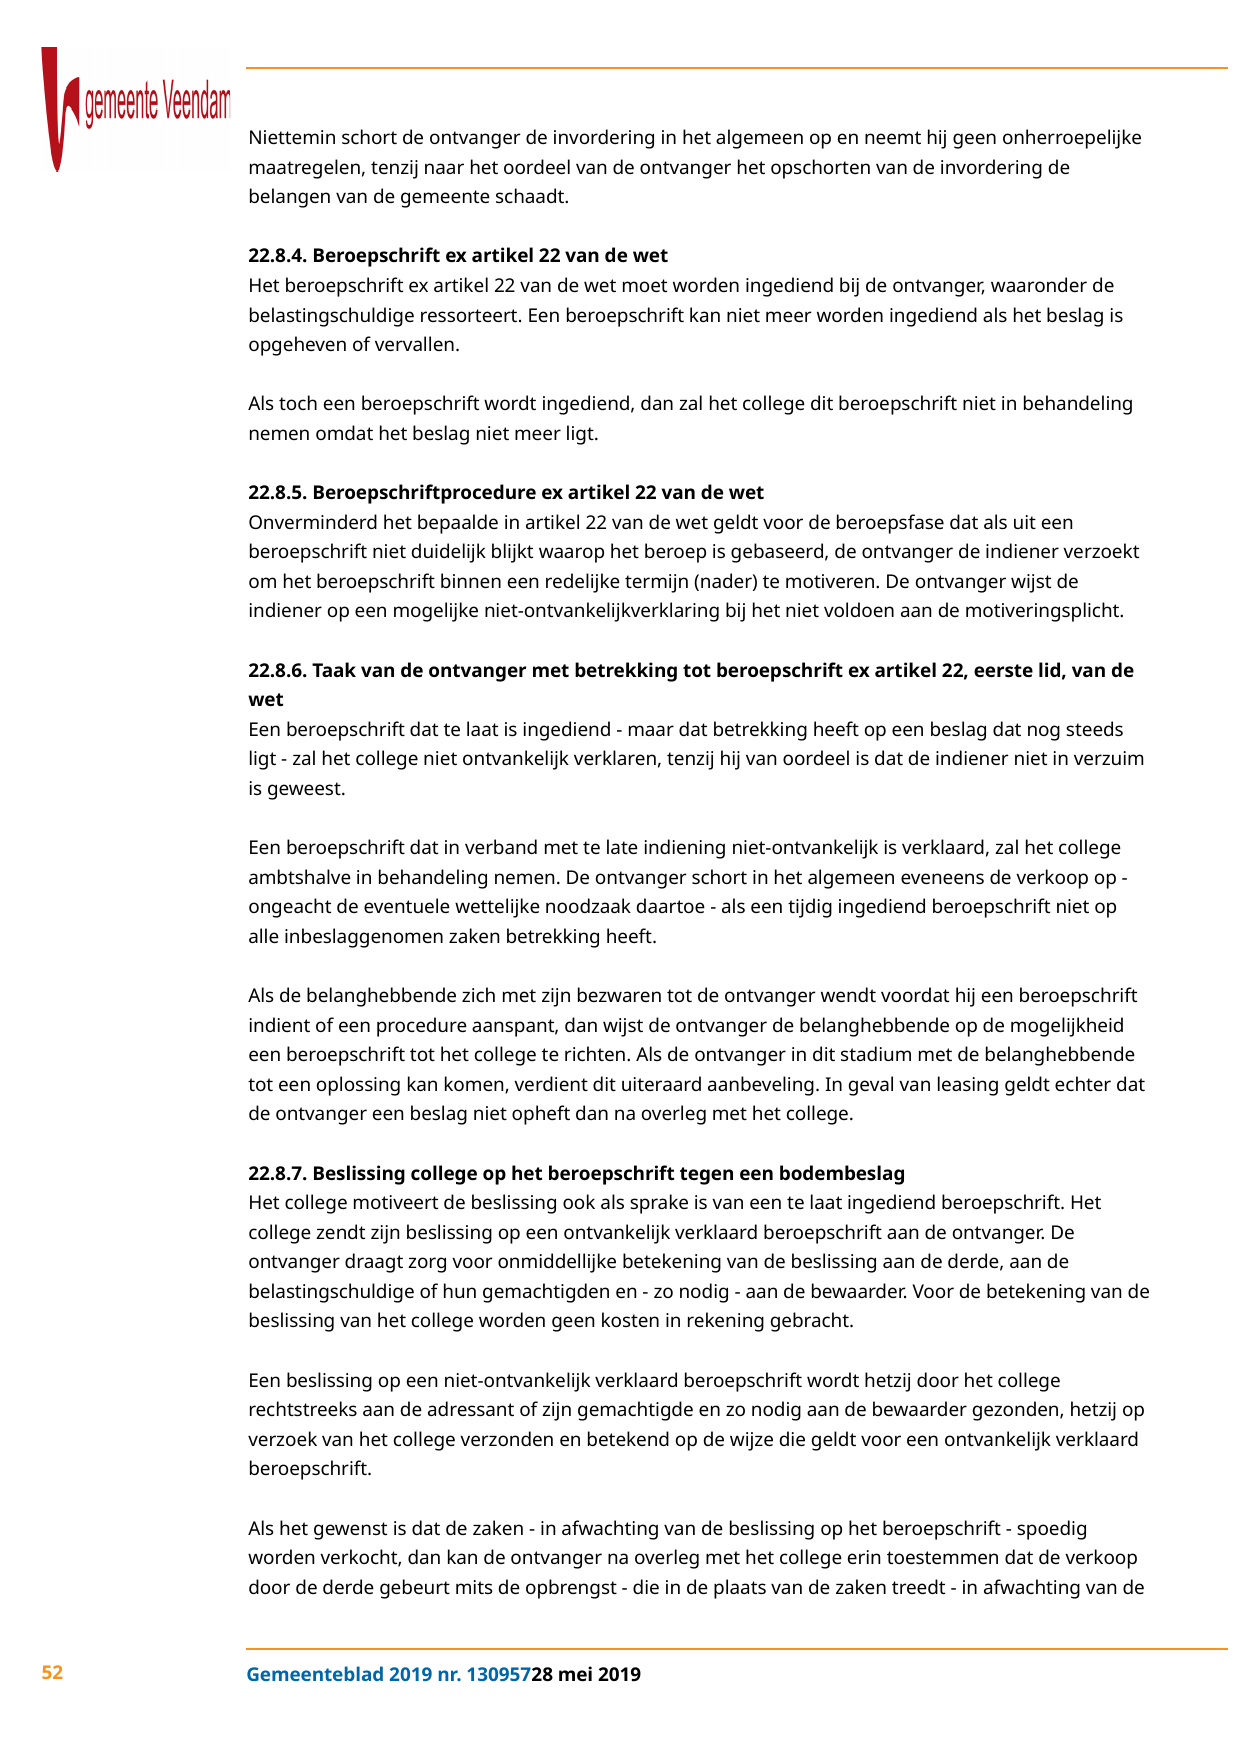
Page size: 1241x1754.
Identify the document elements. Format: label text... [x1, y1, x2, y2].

text Het college motiveert de beslissing ook als sprake is van een te laat ingediend beroepschrift. Het college zendt zijn beslissing op een ontvankelijk verklaard beroepschrift aan de ontvanger. De ontvanger draagt zorg voor onmiddellijke betekening van de beslissing aan de derde, aan de belastingschuldige of hun gemachtigden en - zo nodig - aan de bewaarder. Voor de betekening van de beslissing van het college worden geen kosten in rekening gebracht. [248, 1189, 1152, 1333]
text 22.8.4. Beroepschrift ex artikel 22 van de wet [248, 243, 1152, 268]
text Als de belanghebbende zich met zijn bezwaren tot de ontvanger wendt voordat hij een beroepschrift indient of een procedure aanspant, dan wijst de ontvanger de belanghebbende op de mogelijkheid een beroepschrift tot het college te richten. Als de ontvanger in dit stadium met de belanghebbende tot een oplossing kan komen, verdient dit uiteraard aanbeveling. In geval van leasing geldt echter dat de ontvanger een beslag niet opheft dan na overleg met het college. [248, 982, 1152, 1126]
text Als het gewenst is dat de zaken - in afwachting van de beslissing op het beroepschrift - spoedig worden verkocht, dan kan de ontvanger na overleg met het college erin toestemmen dat de verkoop door de derde gebeurt mits de opbrengst - die in de plaats van de zaken treedt - in afwachting van de [248, 1515, 1152, 1600]
text Een beroepschrift dat te laat is ingediend - maar dat betrekking heeft op een beslag dat nog steeds ligt - zal het college niet ontvankelijk verklaren, tenzij hij van oordeel is dat de indiener niet in verzuim is geweest. [248, 716, 1152, 801]
text Als toch een beroepschrift wordt ingediend, dan zal het college dit beroepschrift niet in behandeling nemen omdat het beslag niet meer ligt. [248, 391, 1152, 446]
text Niettemin schort de ontvanger de invordering in het algemeen op en neemt hij geen onherroepelijke maatregelen, tenzij naar het oordeel van de ontvanger het opschorten van de invordering de belangen van de gemeente schaadt. [248, 124, 1152, 209]
text Het beroepschrift ex artikel 22 van de wet moet worden ingediend bij de ontvanger, waaronder de belastingschuldige ressorteert. Een beroepschrift kan niet meer worden ingediend als het beslag is opgeheven of vervallen. [248, 272, 1152, 357]
text Onverminderd het bepaalde in artikel 22 van de wet geldt voor de beroepsfase dat als uit een beroepschrift niet duidelijk blijkt waarop het beroep is gebaseerd, de ontvanger de indiener verzoekt om het beroepschrift binnen een redelijke termijn (nader) te motiveren. De ontvanger wijst de indiener op een mogelijke niet-ontvankelijkverklaring bij het niet voldoen aan de motiveringsplicht. [248, 509, 1152, 623]
text 22.8.6. Taak van de ontvanger met betrekking tot beroepschrift ex artikel 22, eerste lid, van de wet [248, 657, 1152, 712]
text 22.8.5. Beroepschriftprocedure ex artikel 22 van de wet [248, 479, 1152, 505]
picture [41, 47, 231, 172]
text Een beroepschrift dat in verband met te late indiening niet-ontvankelijk is verklaard, zal het college ambtshalve in behandeling nemen. De ontvanger schort in het algemeen eveneens de verkoop op - ongeacht de eventuele wettelijke noodzaak daartoe - als een tijdig ingediend beroepschrift niet op alle inbeslaggenomen zaken betrekking heeft. [248, 834, 1152, 949]
text 22.8.7. Beslissing college op het beroepschrift tegen een bodembeslag [248, 1160, 1152, 1186]
text Een beslissing op een niet-ontvankelijk verklaard beroepschrift wordt hetzij door het college rechtstreeks aan de adressant of zijn gemachtigde en zo nodig aan de bewaarder gezonden, hetzij op verzoek van het college verzonden en betekend op de wijze die geldt voor een ontvankelijk verklaard beroepschrift. [248, 1367, 1152, 1481]
